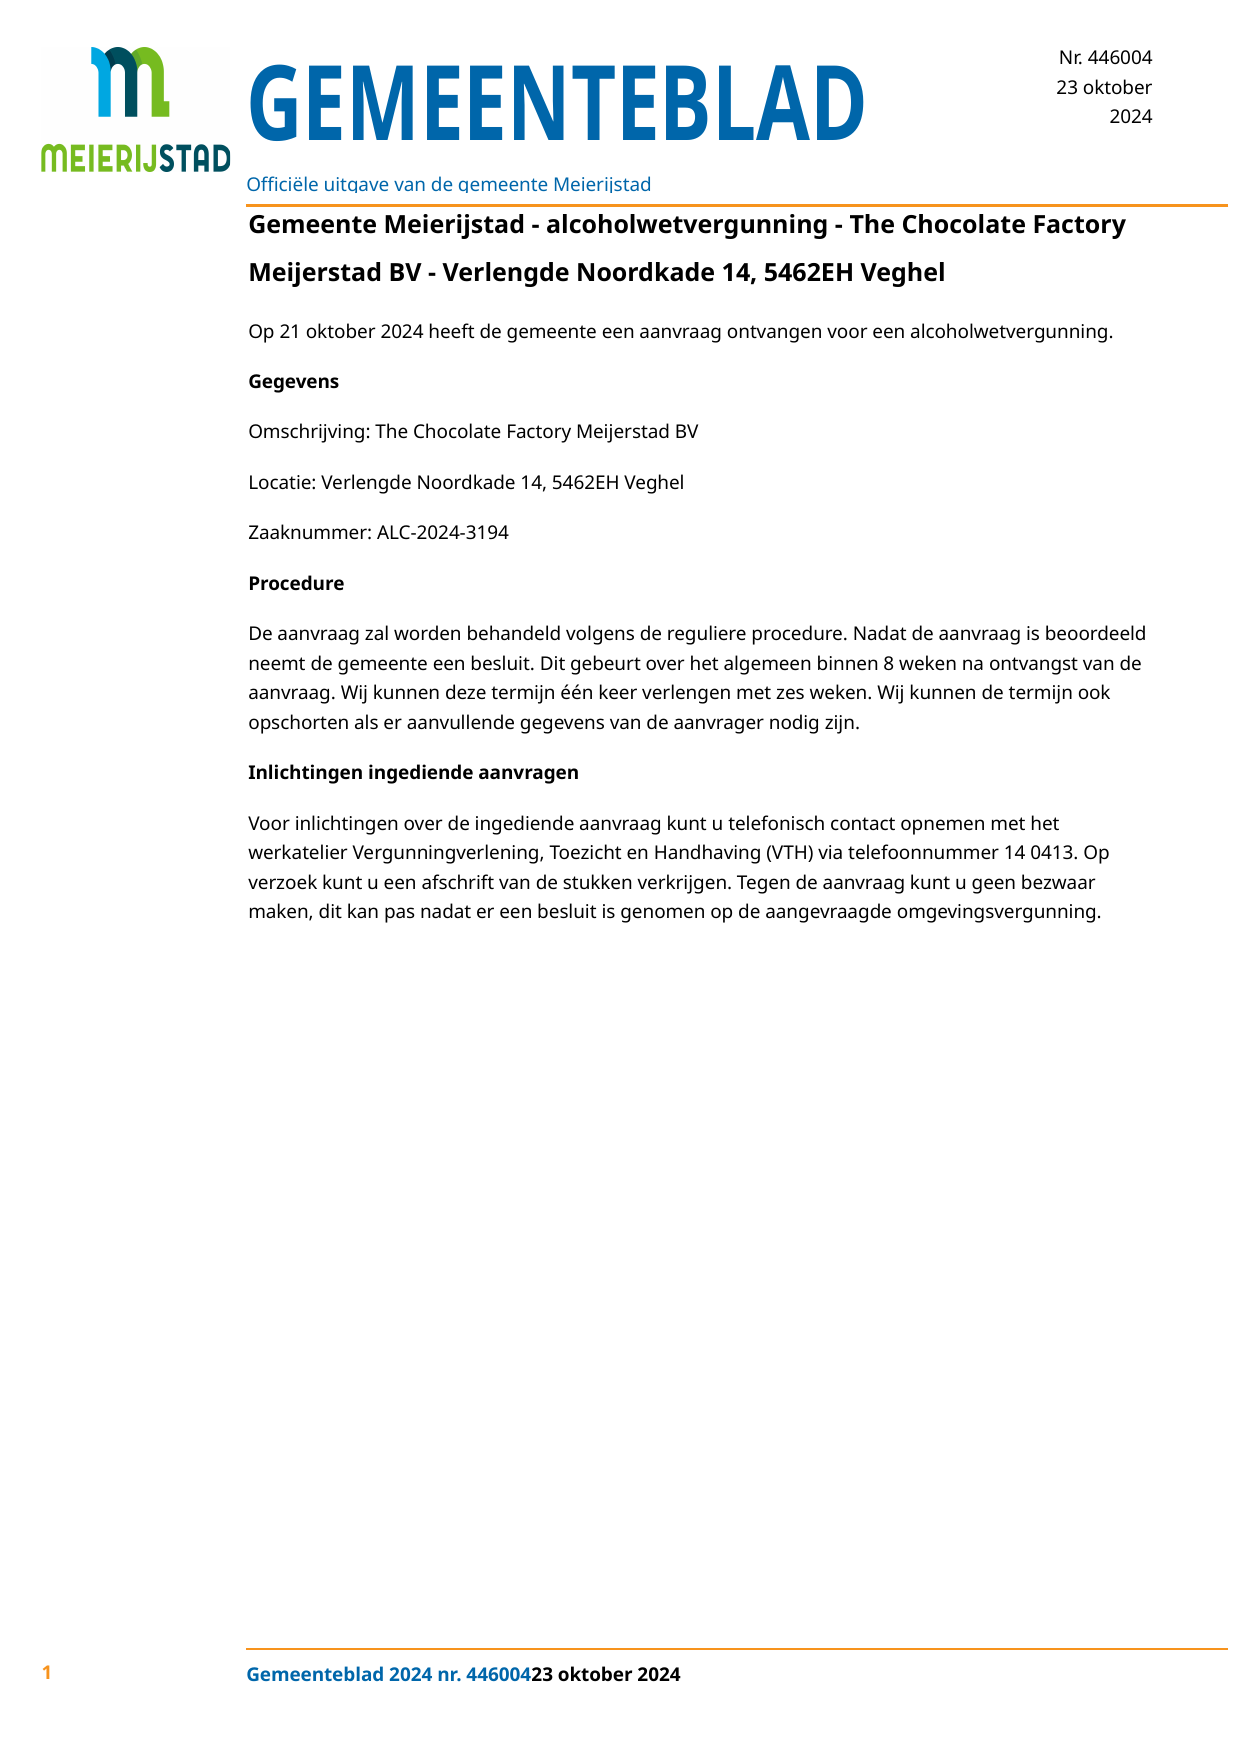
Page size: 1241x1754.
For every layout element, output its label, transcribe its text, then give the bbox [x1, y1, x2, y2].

text Omschrijving: The Chocolate Factory Meijerstad BV [248, 419, 1152, 444]
text De aanvraag zal worden behandeld volgens de reguliere procedure. Nadat de aanvraag is beoordeeld neemt de gemeente een besluit. Dit gebeurt over het algemeen binnen 8 weken na ontvangst van de aanvraag. Wij kunnen deze termijn één keer verlengen met zes weken. Wij kunnen de termijn ook opschorten als er aanvullende gegevens van de aanvrager nodig zijn. [248, 620, 1152, 735]
text Gegevens [248, 368, 1152, 394]
text Op 21 oktober 2024 heeft de gemeente een aanvraag ontvangen voor een alcoholwetvergunning. [248, 318, 1152, 344]
picture [41, 47, 231, 172]
text Gemeente Meierijstad - alcoholwetvergunning - The Chocolate Factory Meijerstad BV - Verlengde Noordkade 14, 5462EH Veghel [248, 207, 1152, 288]
text Procedure [248, 570, 1152, 596]
text Zaaknummer: ALC-2024-3194 [248, 519, 1152, 545]
text Voor inlichtingen over de ingediende aanvraag kunt u telefonisch contact opnemen met het werkatelier Vergunningverlening, Toezicht en Handhaving (VTH) via telefoonnummer 14 0413. Op verzoek kunt u een afschrift van de stukken verkrijgen. Tegen de aanvraag kunt u geen bezwaar maken, dit kan pas nadat er een besluit is genomen op de aangevraagde omgevingsvergunning. [248, 810, 1152, 924]
text Locatie: Verlengde Noordkade 14, 5462EH Veghel [248, 469, 1152, 495]
text Inlichtingen ingediende aanvragen [248, 759, 1152, 785]
